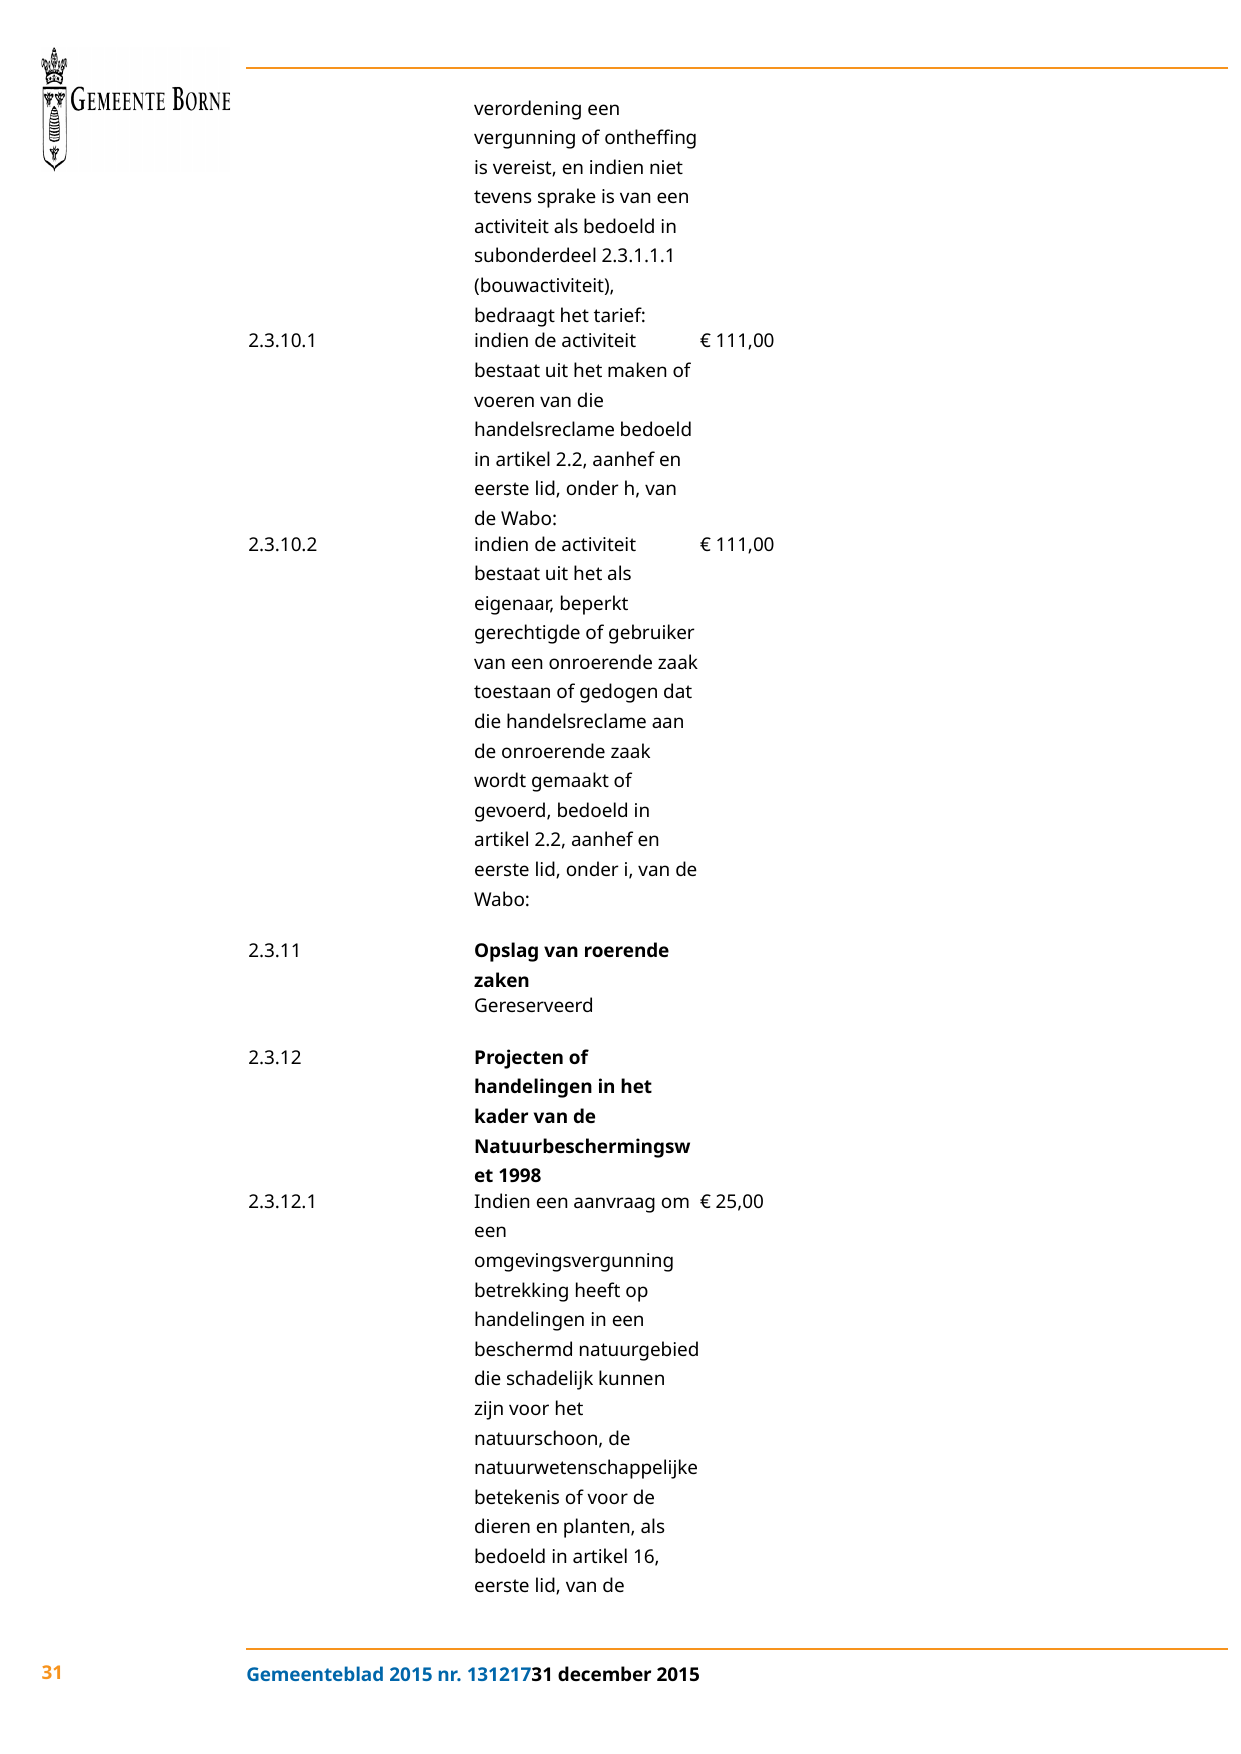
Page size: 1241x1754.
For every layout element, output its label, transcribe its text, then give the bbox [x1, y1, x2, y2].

table_cell [248, 1018, 474, 1044]
table_cell indien de activiteit bestaat uit het als eigenaar, beperkt gerechtigde of gebruiker van een onroerende zaak toestaan of gedogen dat die handelsreclame aan de onroerende zaak wordt gemaakt of gevoerd, bedoeld in artikel 2.2, aanhef en eerste lid, onder i, van de Wabo: [474, 531, 700, 912]
table_cell 2.3.10.1 [248, 328, 474, 531]
table_cell [248, 912, 474, 937]
table_cell € 25,00 [700, 1188, 926, 1598]
table_cell 2.3.11 [248, 937, 474, 993]
table_cell [700, 912, 926, 937]
table_cell [248, 993, 474, 1018]
table_cell € 111,00 [700, 328, 926, 531]
table_cell 2.3.12.1 [248, 1188, 474, 1598]
picture [41, 47, 231, 172]
table_cell € 111,00 [700, 531, 926, 912]
table_cell 2.3.10.2 [248, 531, 474, 912]
table_cell [474, 1018, 700, 1044]
table_cell [700, 1044, 926, 1188]
table_cell [248, 95, 474, 328]
table_cell [700, 993, 926, 1018]
table_cell Opslag van roerende zaken [474, 937, 700, 993]
table_cell 2.3.12 [248, 1044, 474, 1188]
table_cell [700, 1018, 926, 1044]
table_cell [700, 95, 926, 328]
table_cell verordening een vergunning of ontheffing is vereist, en indien niet tevens sprake is van een activiteit als bedoeld in subonderdeel 2.3.1.1.1 (bouwactiviteit), bedraagt het tarief: [474, 95, 700, 328]
table_cell indien de activiteit bestaat uit het maken of voeren van die handelsreclame bedoeld in artikel 2.2, aanhef en eerste lid, onder h, van de Wabo: [474, 328, 700, 531]
table_cell Indien een aanvraag om een omgevingsvergunning betrekking heeft op handelingen in een beschermd natuurgebied die schadelijk kunnen zijn voor het natuurschoon, de natuurwetenschappelijke betekenis of voor de dieren en planten, als bedoeld in artikel 16, eerste lid, van de [474, 1188, 700, 1598]
table_cell Gereserveerd [474, 993, 700, 1018]
table_cell [474, 912, 700, 937]
table_cell [700, 937, 926, 993]
table_cell Projecten of handelingen in het kader van de Natuurbeschermingswet 1998 [474, 1044, 700, 1188]
